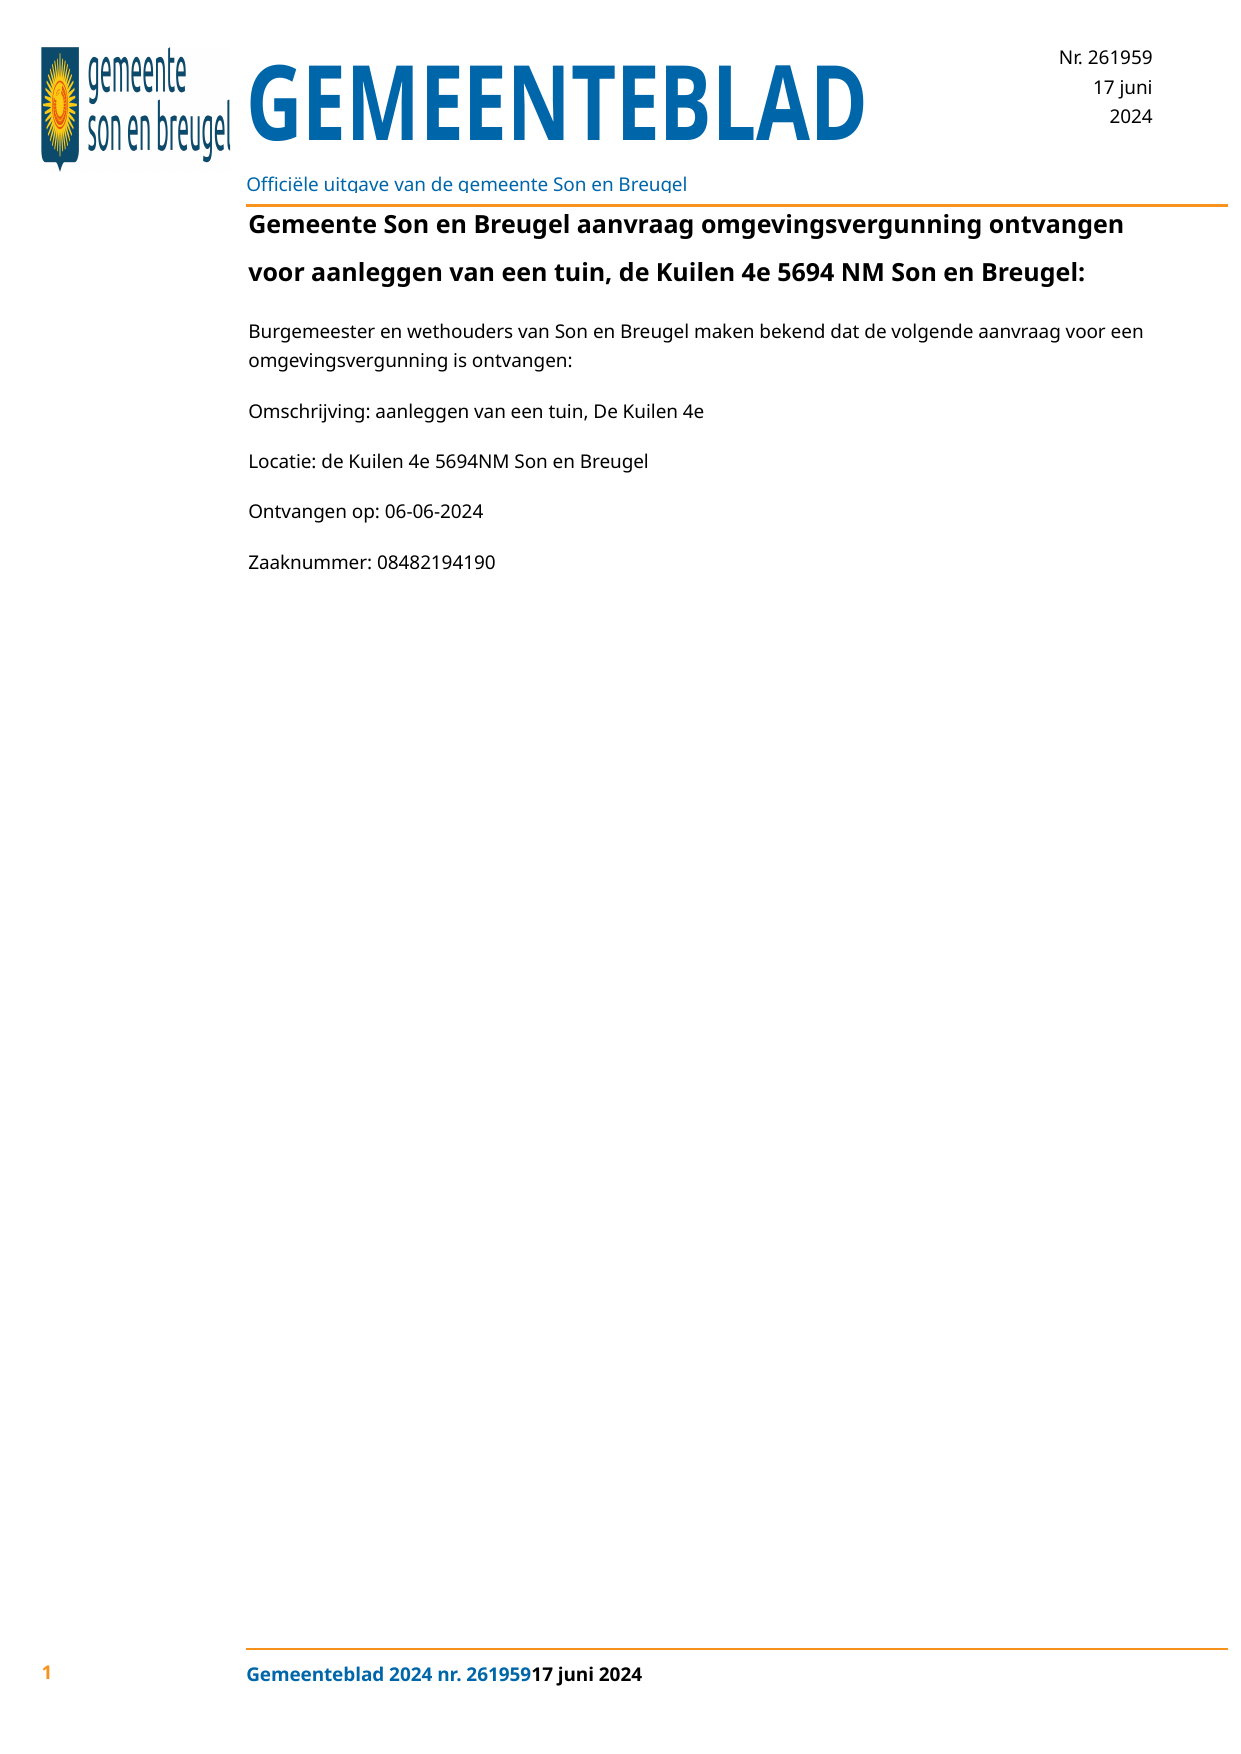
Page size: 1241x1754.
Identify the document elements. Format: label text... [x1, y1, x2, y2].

text Gemeente Son en Breugel aanvraag omgevingsvergunning ontvangen voor aanleggen van een tuin, de Kuilen 4e 5694 NM Son en Breugel: [248, 207, 1152, 288]
text Omschrijving: aanleggen van een tuin, De Kuilen 4e [248, 398, 1152, 424]
text Ontvangen op: 06-06-2024 [248, 499, 1152, 524]
picture [41, 47, 231, 172]
text Burgemeester en wethouders van Son en Breugel maken bekend dat de volgende aanvraag voor een omgevingsvergunning is ontvangen: [248, 318, 1152, 373]
text Zaaknummer: 08482194190 [248, 549, 1152, 575]
text Locatie: de Kuilen 4e 5694NM Son en Breugel [248, 448, 1152, 474]
